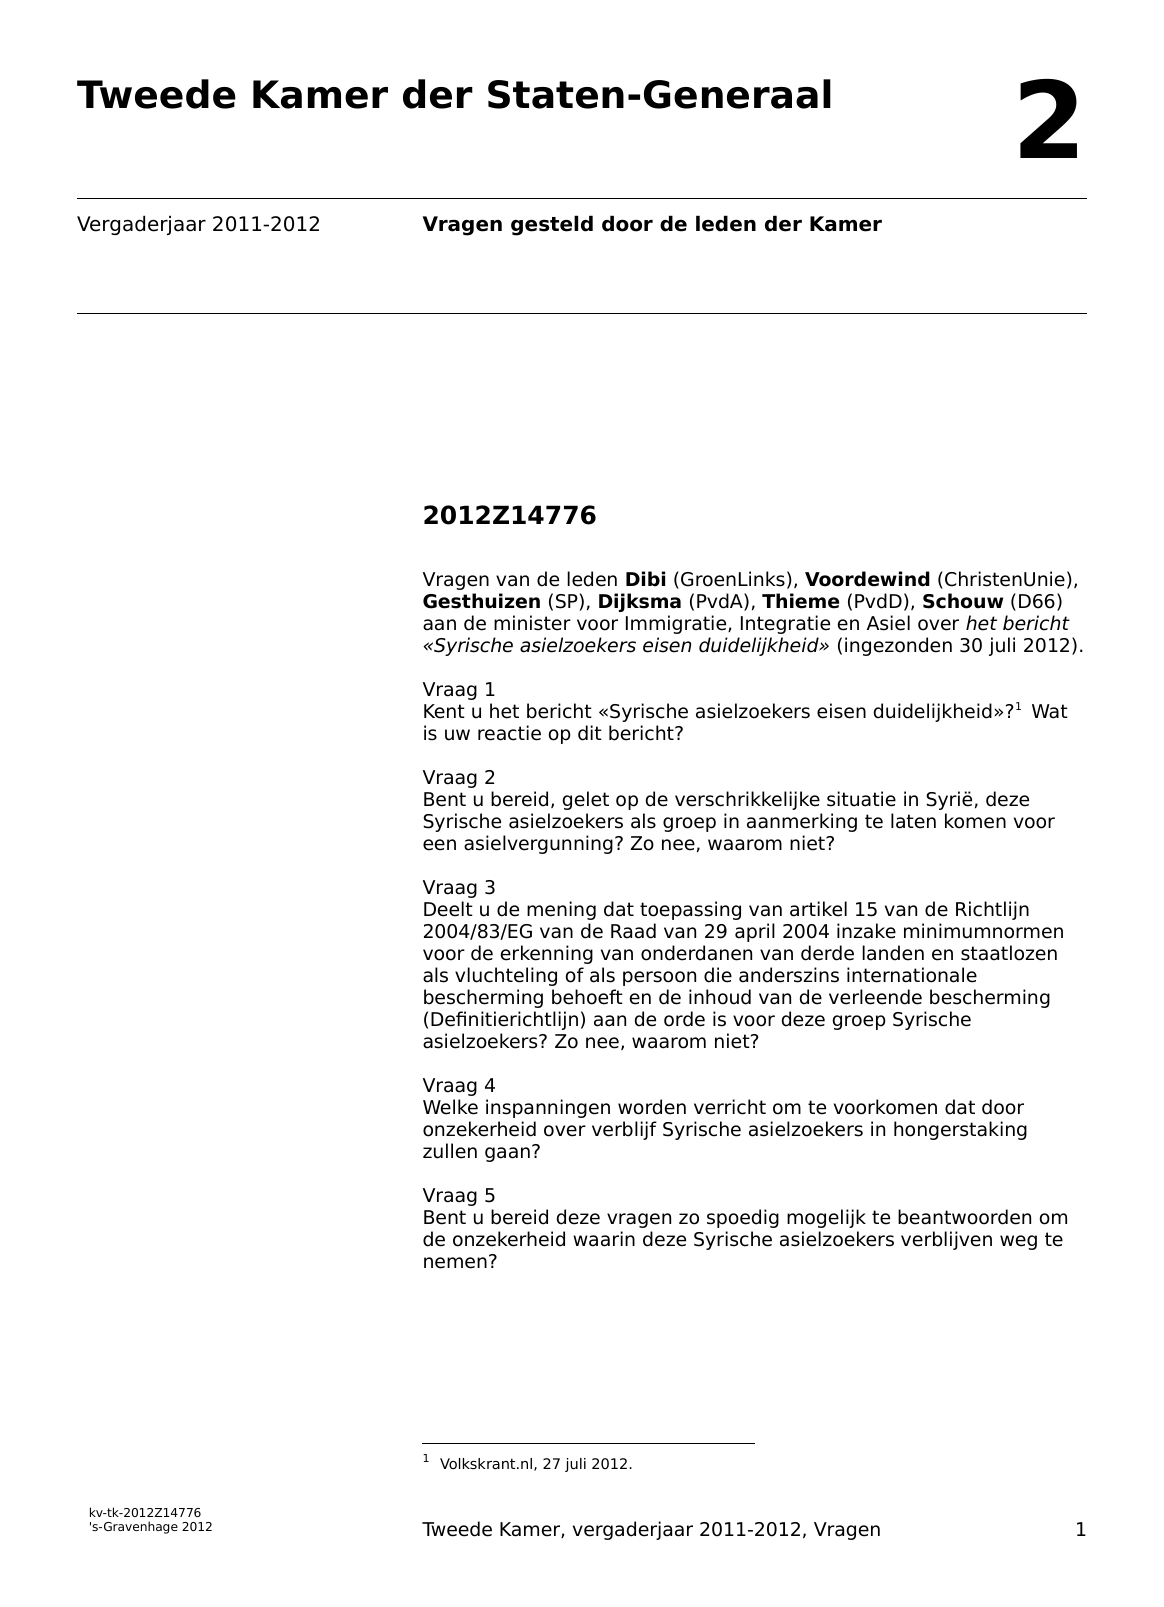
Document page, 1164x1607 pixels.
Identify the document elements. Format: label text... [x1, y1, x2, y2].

text Vraag 3 [422, 877, 1087, 899]
text Vraag 4 [422, 1075, 1087, 1097]
text Kent u het bericht «Syrische asielzoekers eisen duidelijkheid»? Wat is uw reactie op dit bericht? [422, 701, 1087, 745]
text Vraag 1 [422, 679, 1087, 701]
table_header Tweede Kamer der Staten-Generaal [77, 59, 886, 198]
text Vraag 5 [422, 1185, 1087, 1207]
table_cell Vragen gesteld door de leden der Kamer [422, 199, 1087, 313]
text Deelt u de mening dat toepassing van artikel 15 van de Richtlijn 2004/83/EG van de Raad van 29 april 2004 inzake minimumnormen voor de erkenning van onderdanen van derde landen en staatlozen als vluchteling of als persoon die anderszins internationale bescherming behoeft en de inhoud van de verleende bescherming (Definitierichtlijn) aan de orde is voor deze groep Syrische asielzoekers? Zo nee, waarom niet? [422, 899, 1087, 1053]
text 's-Gravenhage 2012 [88, 1520, 323, 1534]
text Bent u bereid, gelet op de verschrikkelijke situatie in Syrië, deze Syrische asielzoekers als groep in aanmerking te laten komen voor een asielvergunning? Zo nee, waarom niet? [422, 789, 1087, 855]
text Vragen van de leden Dibi (GroenLinks), Voordewind (ChristenUnie), Gesthuizen (SP), Dijksma (PvdA), Thieme (PvdD), Schouw (D66) aan de minister voor Immigratie, Integratie en Asiel over het bericht «Syrische asielzoekers eisen duidelijkheid» (ingezonden 30 juli 2012). [422, 569, 1087, 657]
text Vraag 2 [422, 767, 1087, 789]
text Welke inspanningen worden verricht om te voorkomen dat door onzekerheid over verblijf Syrische asielzoekers in hongerstaking zullen gaan? [422, 1097, 1087, 1163]
table_cell Vergaderjaar 2011-2012 [77, 199, 422, 313]
text 2012Z14776 [422, 501, 1087, 531]
table_header 2 [886, 59, 1087, 198]
text Bent u bereid deze vragen zo spoedig mogelijk te beantwoorden om de onzekerheid waarin deze Syrische asielzoekers verblijven weg te nemen? [422, 1207, 1087, 1273]
text Volkskrant.nl, 27 juli 2012. [422, 1452, 1087, 1474]
text kv-tk-2012Z14776 [88, 1506, 323, 1520]
